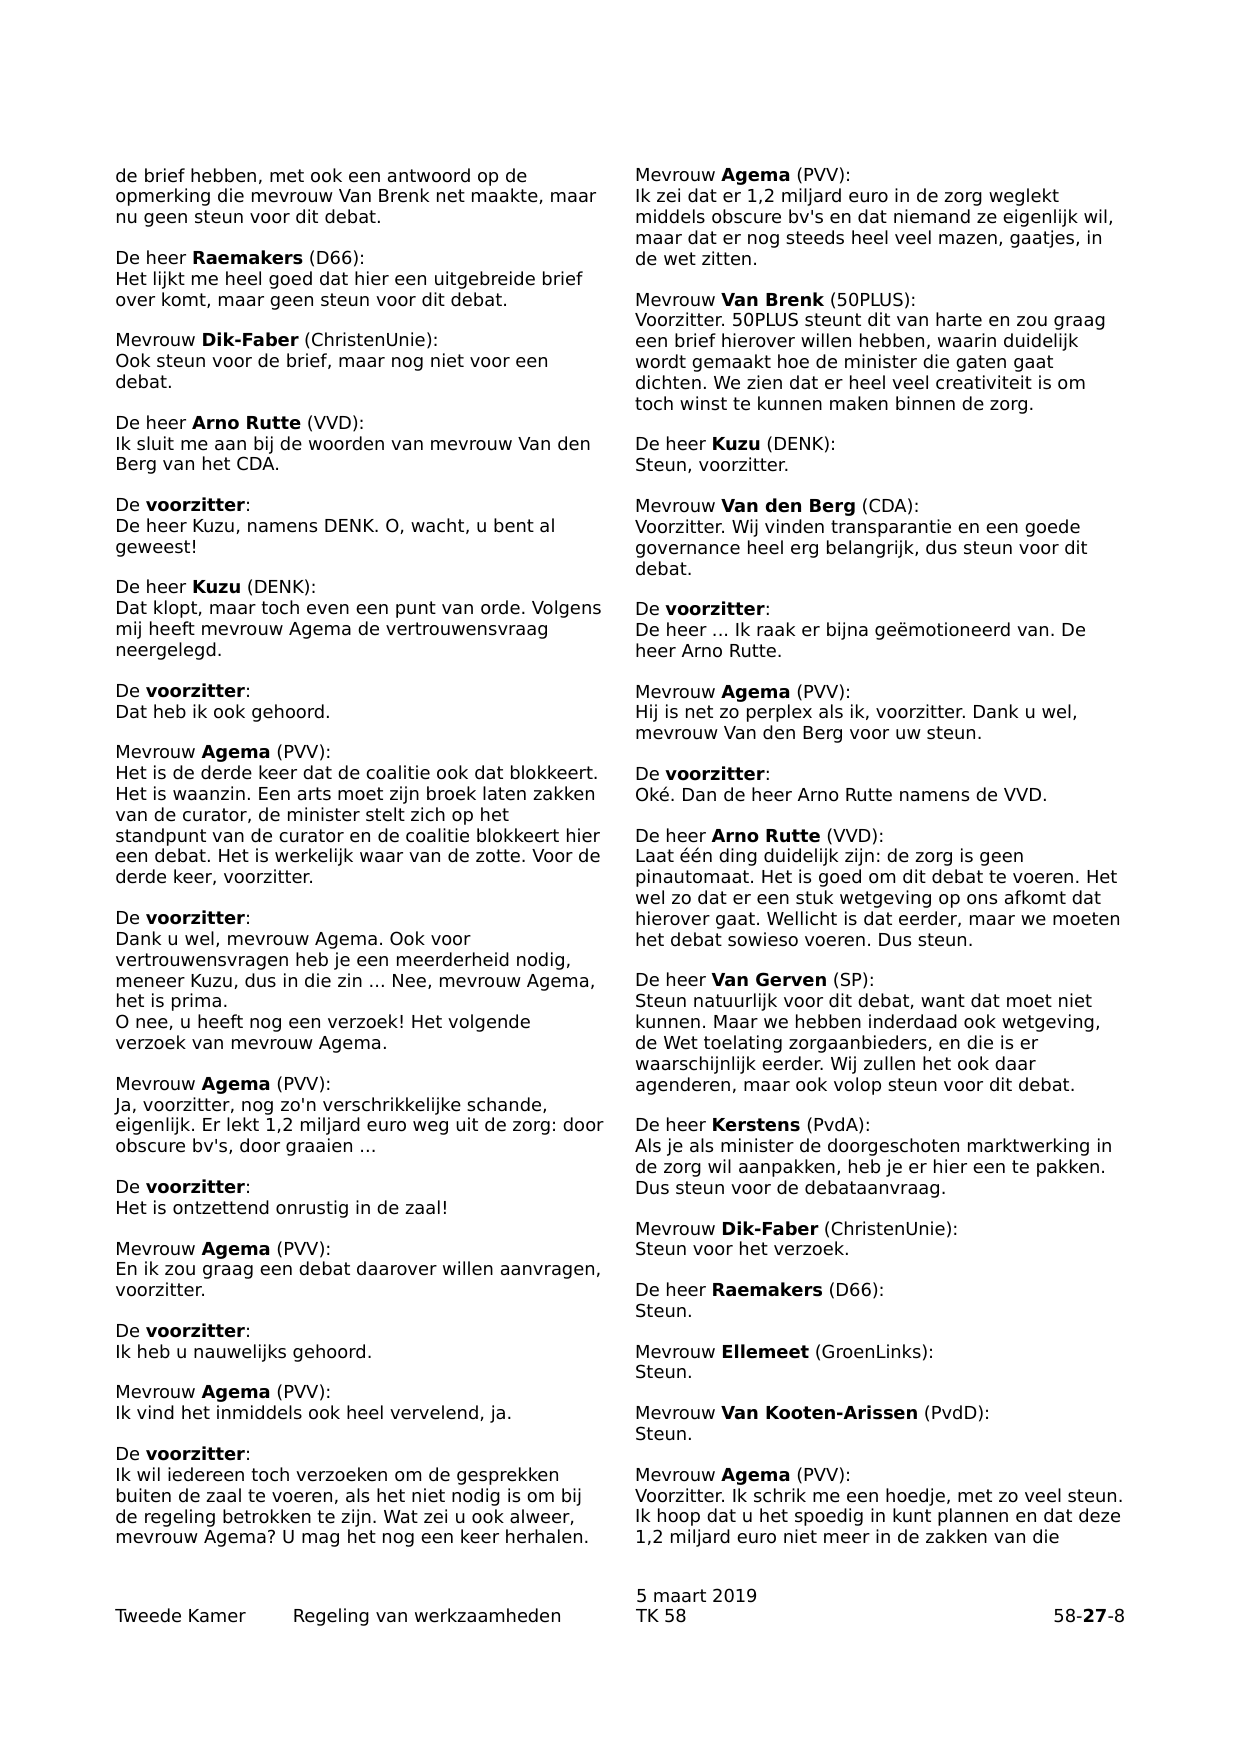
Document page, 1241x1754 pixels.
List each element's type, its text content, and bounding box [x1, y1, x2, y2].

text De heer Kuzu (DENK): [115, 577, 605, 598]
text Mevrouw Ellemeet (GroenLinks): [635, 1342, 1125, 1362]
text Als je als minister de doorgeschoten marktwerking in de zorg wil aanpakken, heb je er hier een te pakken. Dus steun voor de debataanvraag. [635, 1136, 1125, 1198]
text Steun. [635, 1424, 1125, 1445]
text Dat klopt, maar toch even een punt van orde. Volgens mij heeft mevrouw Agema de vertrouwensvraag neergelegd. [115, 598, 605, 661]
text De voorzitter: [115, 1444, 605, 1465]
text De heer Raemakers (D66): [115, 248, 605, 268]
text De heer Arno Rutte (VVD): [115, 413, 605, 433]
text De voorzitter: [115, 1321, 605, 1342]
text Ik zei dat er 1,2 miljard euro in de zorg weglekt middels obscure bv's en dat niemand ze eigenlijk wil, maar dat er nog steeds heel veel mazen, gaatjes, in de wet zitten. [635, 186, 1125, 269]
text Mevrouw Agema (PVV): [635, 681, 1125, 702]
text Mevrouw Agema (PVV): [115, 742, 605, 763]
text Steun. [635, 1301, 1125, 1322]
text De heer Kuzu, namens DENK. O, wacht, u bent al geweest! [115, 516, 605, 557]
text Het lijkt me heel goed dat hier een uitgebreide brief over komt, maar geen steun voor dit debat. [115, 268, 605, 310]
text Steun natuurlijk voor dit debat, want dat moet niet kunnen. Maar we hebben inderdaad ook wetgeving, de Wet toelating zorgaanbieders, en die is er waarschijnlijk eerder. Wij zullen het ook daar agenderen, maar ook volop steun voor dit debat. [635, 991, 1125, 1095]
text Mevrouw Agema (PVV): [635, 1465, 1125, 1485]
text De voorzitter: [635, 599, 1125, 620]
text Laat één ding duidelijk zijn: de zorg is geen pinautomaat. Het is goed om dit debat te voeren. Het wel zo dat er een stuk wetgeving op ons afkomt dat hierover gaat. Wellicht is dat eerder, maar we moeten het debat sowieso voeren. Dus steun. [635, 846, 1125, 950]
text Mevrouw Agema (PVV): [115, 1074, 605, 1094]
text Voorzitter. 50PLUS steunt dit van harte en zou graag een brief hierover willen hebben, waarin duidelijk wordt gemaakt hoe de minister die gaten gaat dichten. We zien dat er heel veel creativiteit is om toch winst te kunnen maken binnen de zorg. [635, 310, 1125, 414]
text Ik vind het inmiddels ook heel vervelend, ja. [115, 1403, 605, 1424]
text De voorzitter: [115, 495, 605, 516]
text De voorzitter: [635, 764, 1125, 784]
text Ja, voorzitter, nog zo'n verschrikkelijke schande, eigenlijk. Er lekt 1,2 miljard euro weg uit de zorg: door obscure bv's, door graaien ... [115, 1094, 605, 1157]
text Steun. [635, 1362, 1125, 1383]
text Mevrouw Agema (PVV): [635, 165, 1125, 186]
text Mevrouw Agema (PVV): [115, 1238, 605, 1259]
text Ik sluit me aan bij de woorden van mevrouw Van den Berg van het CDA. [115, 433, 605, 475]
text De voorzitter: [115, 1177, 605, 1198]
text Mevrouw Agema (PVV): [115, 1382, 605, 1403]
text Hij is net zo perplex als ik, voorzitter. Dank u wel, mevrouw Van den Berg voor uw steun. [635, 702, 1125, 744]
text O nee, u heeft nog een verzoek! Het volgende verzoek van mevrouw Agema. [115, 1012, 605, 1054]
text De heer Arno Rutte (VVD): [635, 825, 1125, 846]
text Dat heb ik ook gehoord. [115, 701, 605, 722]
text Mevrouw Van den Berg (CDA): [635, 496, 1125, 517]
text Ik wil iedereen toch verzoeken om de gesprekken buiten de zaal te voeren, als het niet nodig is om bij de regeling betrokken te zijn. Wat zei u ook alweer, mevrouw Agema? U mag het nog een keer herhalen. [115, 1465, 605, 1548]
text En ik zou graag een debat daarover willen aanvragen, voorzitter. [115, 1259, 605, 1301]
text Het is de derde keer dat de coalitie ook dat blokkeert. Het is waanzin. Een arts moet zijn broek laten zakken van de curator, de minister stelt zich op het standpunt van de curator en de coalitie blokkeert hier een debat. Het is werkelijk waar van de zotte. Voor de derde keer, voorzitter. [115, 763, 605, 888]
text De heer Kuzu (DENK): [635, 434, 1125, 455]
text Oké. Dan de heer Arno Rutte namens de VVD. [635, 784, 1125, 805]
text Voorzitter. Wij vinden transparantie en een goede governance heel erg belangrijk, dus steun voor dit debat. [635, 517, 1125, 579]
text De heer Van Gerven (SP): [635, 970, 1125, 991]
text Mevrouw Dik-Faber (ChristenUnie): [635, 1218, 1125, 1239]
text de brief hebben, met ook een antwoord op de opmerking die mevrouw Van Brenk net maakte, maar nu geen steun voor dit debat. [115, 165, 605, 228]
text Ook steun voor de brief, maar nog niet voor een debat. [115, 351, 605, 393]
text Steun voor het verzoek. [635, 1239, 1125, 1260]
text Mevrouw Van Brenk (50PLUS): [635, 289, 1125, 310]
text De voorzitter: [115, 908, 605, 929]
text Het is ontzettend onrustig in de zaal! [115, 1198, 605, 1218]
text Ik heb u nauwelijks gehoord. [115, 1342, 605, 1362]
text Mevrouw Dik-Faber (ChristenUnie): [115, 330, 605, 351]
text Steun, voorzitter. [635, 455, 1125, 476]
text Voorzitter. Ik schrik me een hoedje, met zo veel steun. Ik hoop dat u het spoedig in kunt plannen en dat deze 1,2 miljard euro niet meer in de zakken van die [635, 1485, 1125, 1548]
text De heer Raemakers (D66): [635, 1280, 1125, 1301]
text Dank u wel, mevrouw Agema. Ook voor vertrouwensvragen heb je een meerderheid nodig, meneer Kuzu, dus in die zin ... Nee, mevrouw Agema, het is prima. [115, 929, 605, 1012]
text De heer ... Ik raak er bijna geëmotioneerd van. De heer Arno Rutte. [635, 620, 1125, 661]
text Mevrouw Van Kooten-Arissen (PvdD): [635, 1403, 1125, 1424]
text De heer Kerstens (PvdA): [635, 1115, 1125, 1136]
text De voorzitter: [115, 681, 605, 701]
